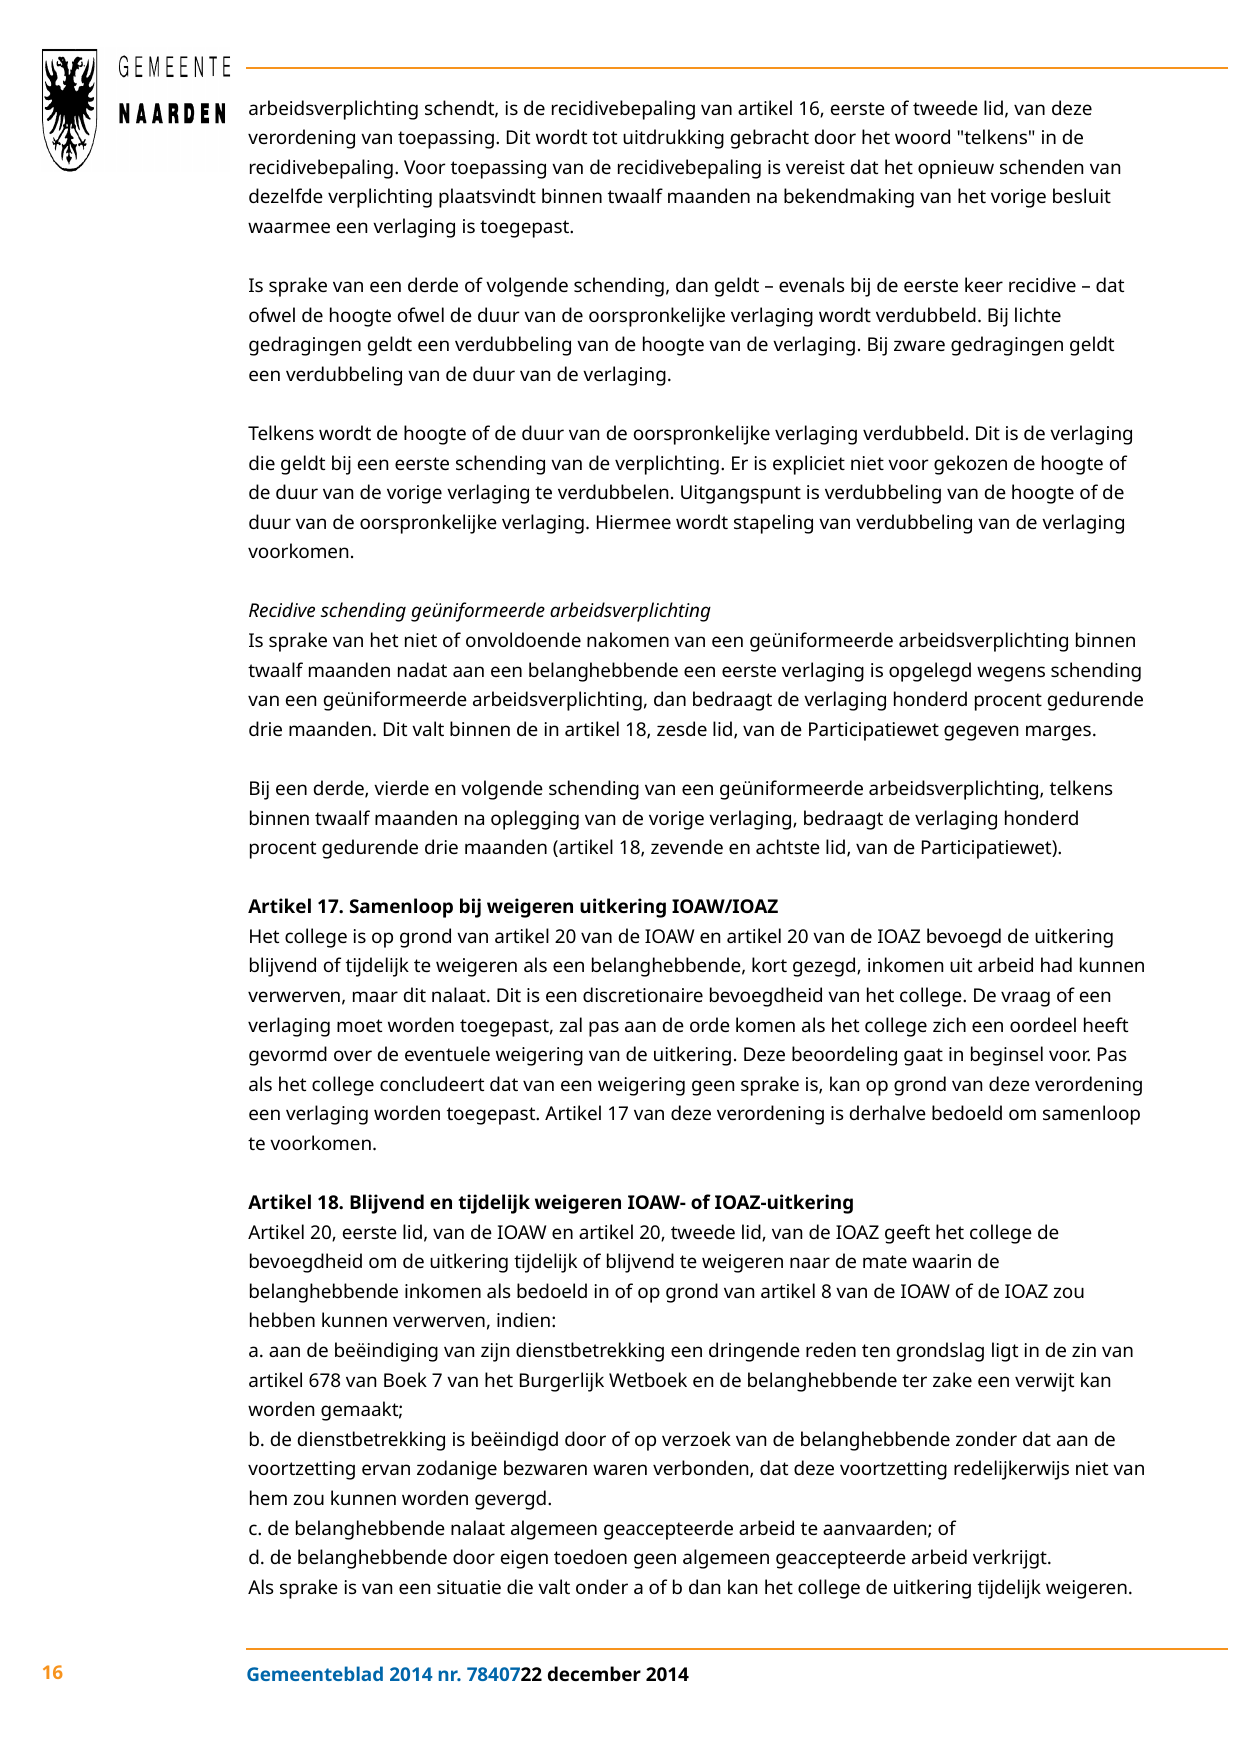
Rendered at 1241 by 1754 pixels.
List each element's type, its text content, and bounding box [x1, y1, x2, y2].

text Is sprake van het niet of onvoldoende nakomen van een geüniformeerde arbeidsverplichting binnen twaalf maanden nadat aan een belanghebbende een eerste verlaging is opgelegd wegens schending van een geüniformeerde arbeidsverplichting, dan bedraagt de verlaging honderd procent gedurende drie maanden. Dit valt binnen de in artikel 18, zesde lid, van de Participatiewet gegeven marges. [248, 627, 1152, 742]
text Het college is op grond van artikel 20 van de IOAW en artikel 20 van de IOAZ bevoegd de uitkering blijvend of tijdelijk te weigeren als een belanghebbende, kort gezegd, inkomen uit arbeid had kunnen verwerven, maar dit nalaat. Dit is een discretionaire bevoegdheid van het college. De vraag of een verlaging moet worden toegepast, zal pas aan de orde komen als het college zich een oordeel heeft gevormd over de eventuele weigering van de uitkering. Deze beoordeling gaat in beginsel voor. Pas als het college concludeert dat van een weigering geen sprake is, kan op grond van deze verordening een verlaging worden toegepast. Artikel 17 van deze verordening is derhalve bedoeld om samenloop te voorkomen. [248, 923, 1152, 1156]
text Artikel 20, eerste lid, van de IOAW en artikel 20, tweede lid, van de IOAZ geeft het college de bevoegdheid om de uitkering tijdelijk of blijvend te weigeren naar de mate waarin de belanghebbende inkomen als bedoeld in of op grond van artikel 8 van de IOAW of de IOAZ zou hebben kunnen verwerven, indien: [248, 1219, 1152, 1333]
text Artikel 18. Blijvend en tijdelijk weigeren IOAW- of IOAZ-uitkering [248, 1189, 1152, 1215]
text a. aan de beëindiging van zijn dienstbetrekking een dringende reden ten grondslag ligt in de zin van artikel 678 van Boek 7 van het Burgerlijk Wetboek en de belanghebbende ter zake een verwijt kan worden gemaakt; [248, 1337, 1152, 1422]
text Artikel 17. Samenloop bij weigeren uitkering IOAW/IOAZ [248, 893, 1152, 919]
picture [41, 47, 231, 172]
text Bij een derde, vierde en volgende schending van een geüniformeerde arbeidsverplichting, telkens binnen twaalf maanden na oplegging van de vorige verlaging, bedraagt de verlaging honderd procent gedurende drie maanden (artikel 18, zevende en achtste lid, van de Participatiewet). [248, 775, 1152, 860]
text Recidive schending geüniformeerde arbeidsverplichting [248, 598, 1152, 623]
text Als sprake is van een situatie die valt onder a of b dan kan het college de uitkering tijdelijk weigeren. [248, 1574, 1152, 1600]
text arbeidsverplichting schendt, is de recidivebepaling van artikel 16, eerste of tweede lid, van deze verordening van toepassing. Dit wordt tot uitdrukking gebracht door het woord "telkens" in de recidivebepaling. Voor toepassing van de recidivebepaling is vereist dat het opnieuw schenden van dezelfde verplichting plaatsvindt binnen twaalf maanden na bekendmaking van het vorige besluit waarmee een verlaging is toegepast. [248, 95, 1152, 239]
text b. de dienstbetrekking is beëindigd door of op verzoek van de belanghebbende zonder dat aan de voortzetting ervan zodanige bezwaren waren verbonden, dat deze voortzetting redelijkerwijs niet van hem zou kunnen worden gevergd. [248, 1426, 1152, 1511]
text Is sprake van een derde of volgende schending, dan geldt – evenals bij de eerste keer recidive – dat ofwel de hoogte ofwel de duur van de oorspronkelijke verlaging wordt verdubbeld. Bij lichte gedragingen geldt een verdubbeling van de hoogte van de verlaging. Bij zware gedragingen geldt een verdubbeling van de duur van de verlaging. [248, 272, 1152, 387]
text Telkens wordt de hoogte of de duur van de oorspronkelijke verlaging verdubbeld. Dit is de verlaging die geldt bij een eerste schending van de verplichting. Er is expliciet niet voor gekozen de hoogte of de duur van de vorige verlaging te verdubbelen. Uitgangspunt is verdubbeling van de hoogte of de duur van de oorspronkelijke verlaging. Hiermee wordt stapeling van verdubbeling van de verlaging voorkomen. [248, 420, 1152, 564]
text d. de belanghebbende door eigen toedoen geen algemeen geaccepteerde arbeid verkrijgt. [248, 1544, 1152, 1570]
text c. de belanghebbende nalaat algemeen geaccepteerde arbeid te aanvaarden; of [248, 1515, 1152, 1541]
